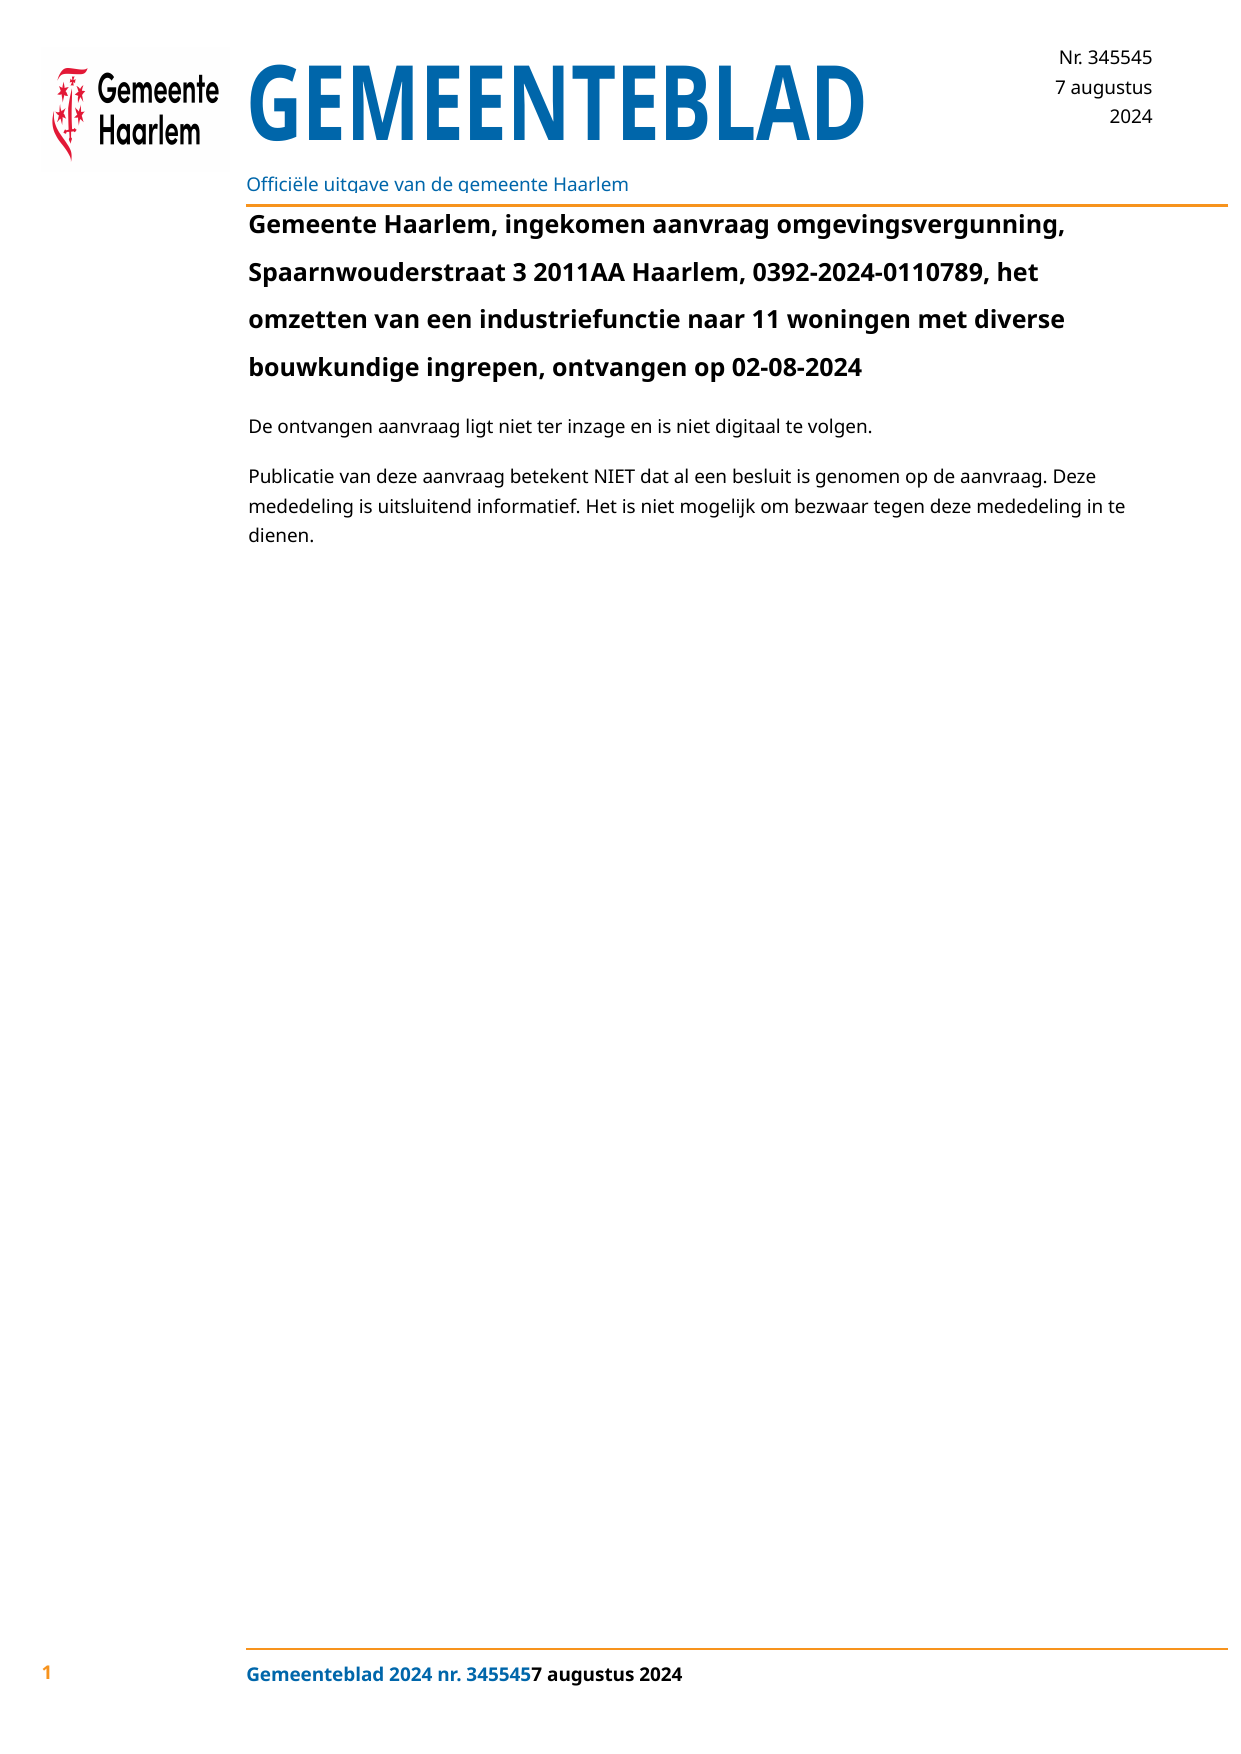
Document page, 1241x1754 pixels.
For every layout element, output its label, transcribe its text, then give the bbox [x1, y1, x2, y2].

text De ontvangen aanvraag ligt niet ter inzage en is niet digitaal te volgen. [248, 413, 1152, 439]
picture [41, 47, 231, 172]
text Publicatie van deze aanvraag betekent NIET dat al een besluit is genomen op de aanvraag. Deze mededeling is uitsluitend informatief. Het is niet mogelijk om bezwaar tegen deze mededeling in te dienen. [248, 463, 1152, 548]
text Gemeente Haarlem, ingekomen aanvraag omgevingsvergunning, Spaarnwouderstraat 3 2011AA Haarlem, 0392-2024-0110789, het omzetten van een industriefunctie naar 11 woningen met diverse bouwkundige ingrepen, ontvangen op 02-08-2024 [248, 207, 1152, 384]
